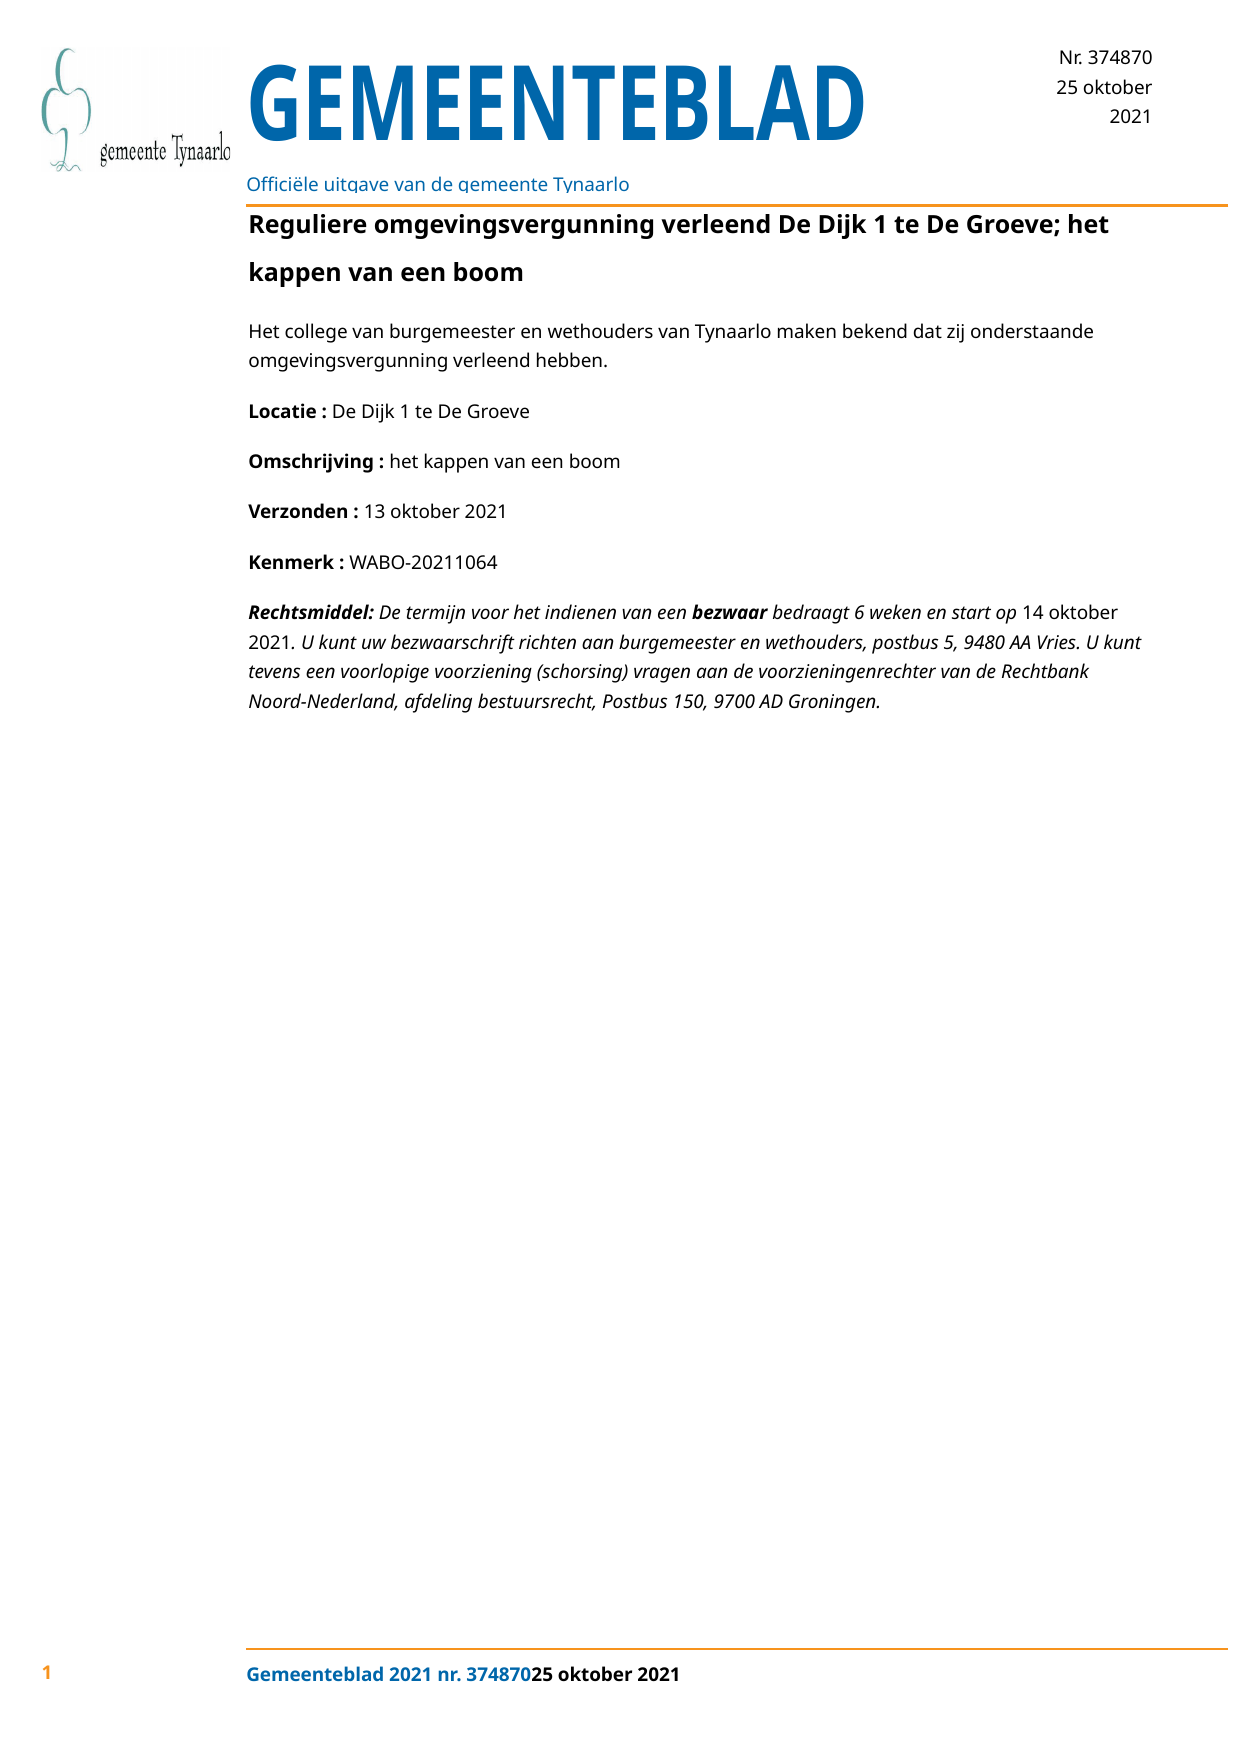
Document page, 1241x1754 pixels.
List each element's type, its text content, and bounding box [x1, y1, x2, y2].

text Het college van burgemeester en wethouders van Tynaarlo maken bekend dat zij onderstaande omgevingsvergunning verleend hebben. [248, 318, 1152, 373]
text Reguliere omgevingsvergunning verleend De Dijk 1 te De Groeve; het kappen van een boom [248, 207, 1152, 288]
text Locatie : De Dijk 1 te De Groeve [248, 398, 1152, 424]
text Omschrijving : het kappen van een boom [248, 448, 1152, 474]
text Rechtsmiddel: De termijn voor het indienen van een bezwaar bedraagt 6 weken en start op 14 oktober 2021. U kunt uw bezwaarschrift richten aan burgemeester en wethouders, postbus 5, 9480 AA Vries. U kunt tevens een voorlopige voorziening (schorsing) vragen aan de voorzieningenrechter van de Rechtbank Noord-Nederland, afdeling bestuursrecht, Postbus 150, 9700 AD Groningen. [248, 599, 1152, 714]
picture [41, 47, 231, 172]
text Kenmerk : WABO-20211064 [248, 549, 1152, 575]
text Verzonden : 13 oktober 2021 [248, 499, 1152, 524]
